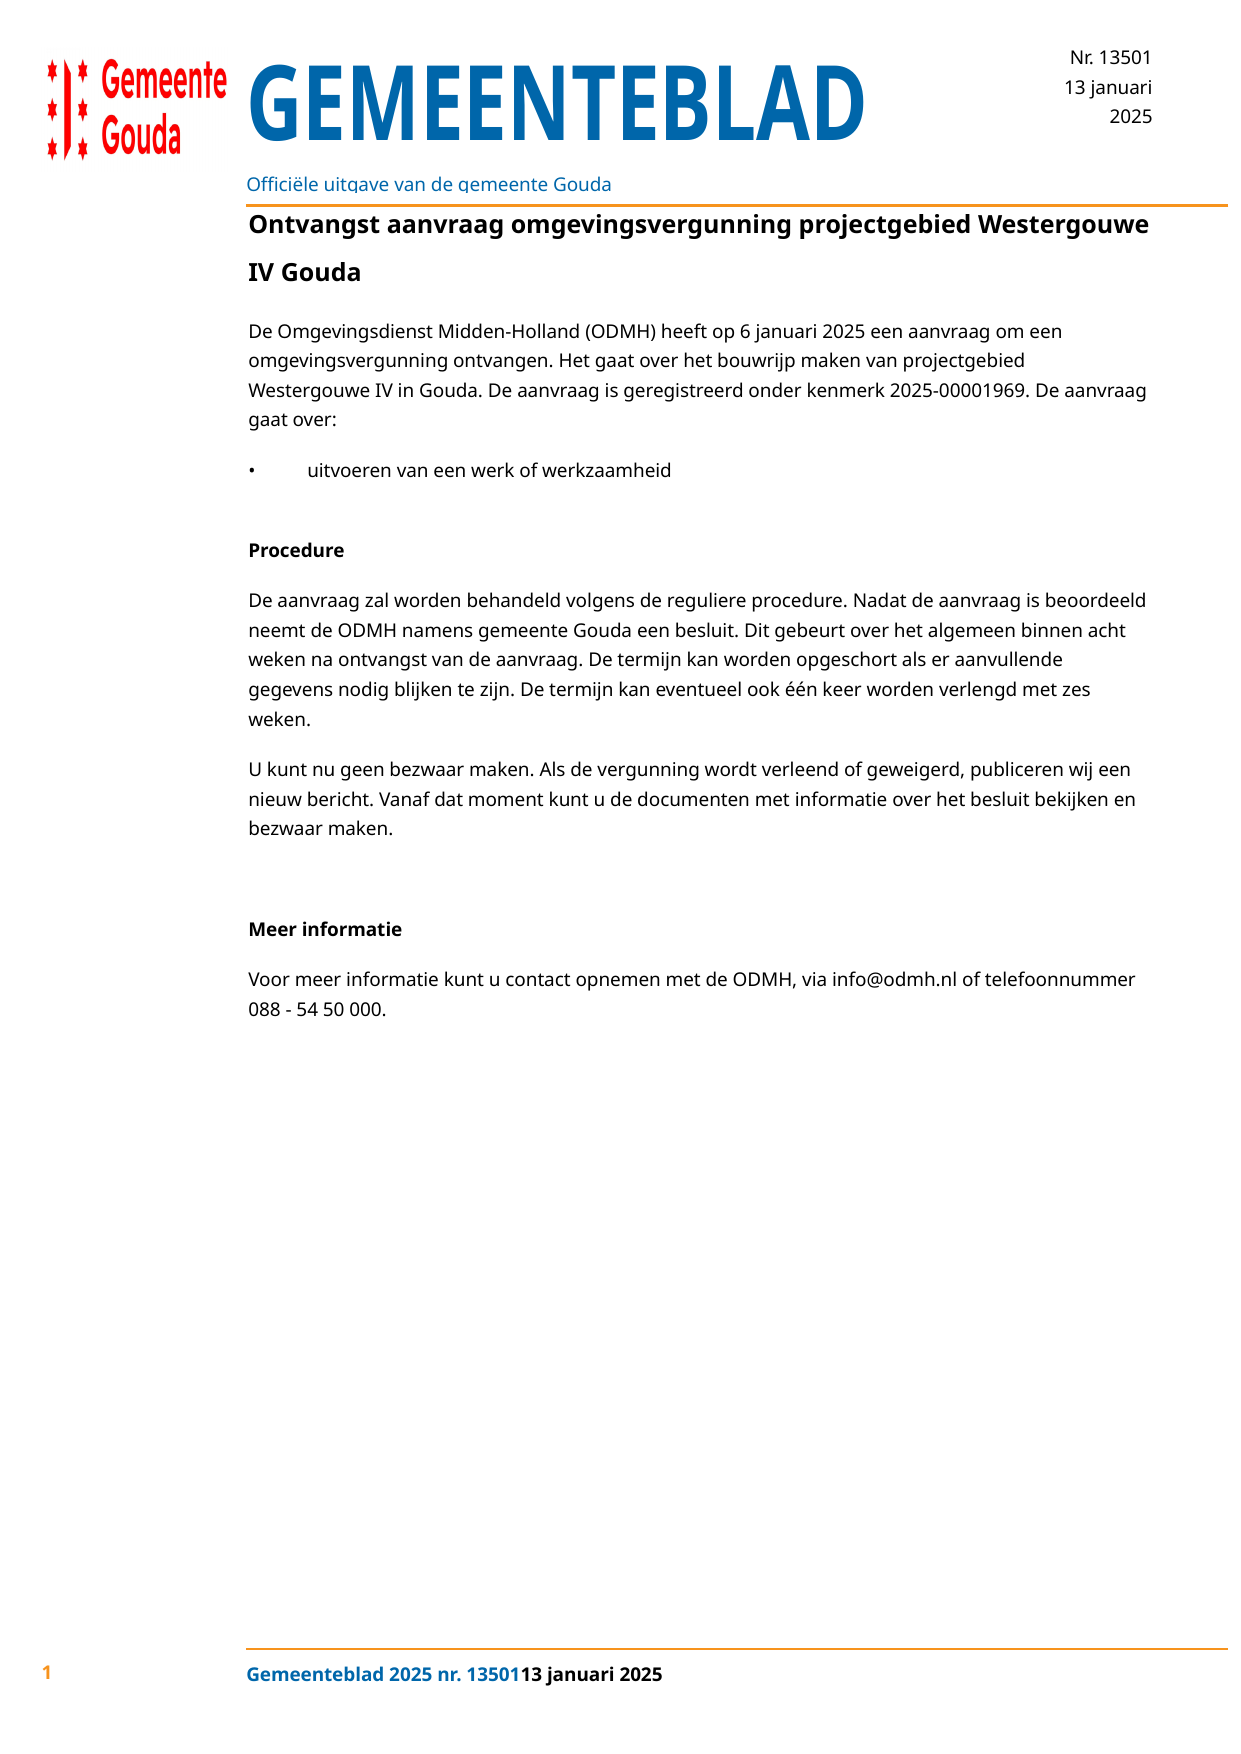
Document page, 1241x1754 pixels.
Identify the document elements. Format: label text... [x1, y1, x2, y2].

text De Omgevingsdienst Midden-Holland (ODMH) heeft op 6 januari 2025 een aanvraag om een omgevingsvergunning ontvangen. Het gaat over het bouwrijp maken van projectgebied Westergouwe IV in Gouda. De aanvraag is geregistreerd onder kenmerk 2025-00001969. De aanvraag gaat over: [248, 318, 1152, 432]
text De aanvraag zal worden behandeld volgens de reguliere procedure. Nadat de aanvraag is beoordeeld neemt de ODMH namens gemeente Gouda een besluit. Dit gebeurt over het algemeen binnen acht weken na ontvangst van de aanvraag. De termijn kan worden opgeschort als er aanvullende gegevens nodig blijken te zijn. De termijn kan eventueel ook één keer worden verlengd met zes weken. [248, 587, 1152, 732]
picture [41, 47, 231, 172]
list uitvoeren van een werk of werkzaamheid [248, 457, 1152, 483]
text Voor meer informatie kunt u contact opnemen met de ODMH, via info@odmh.nl of telefoonnummer 088 - 54 50 000. [248, 967, 1152, 1022]
text U kunt nu geen bezwaar maken. Als de vergunning wordt verleend of geweigerd, publiceren wij een nieuw bericht. Vanaf dat moment kunt u de documenten met informatie over het besluit bekijken en bezwaar maken. [248, 756, 1152, 841]
text Meer informatie [248, 916, 1152, 942]
text Ontvangst aanvraag omgevingsvergunning projectgebied Westergouwe IV Gouda [248, 207, 1152, 288]
text Procedure [248, 537, 1152, 563]
